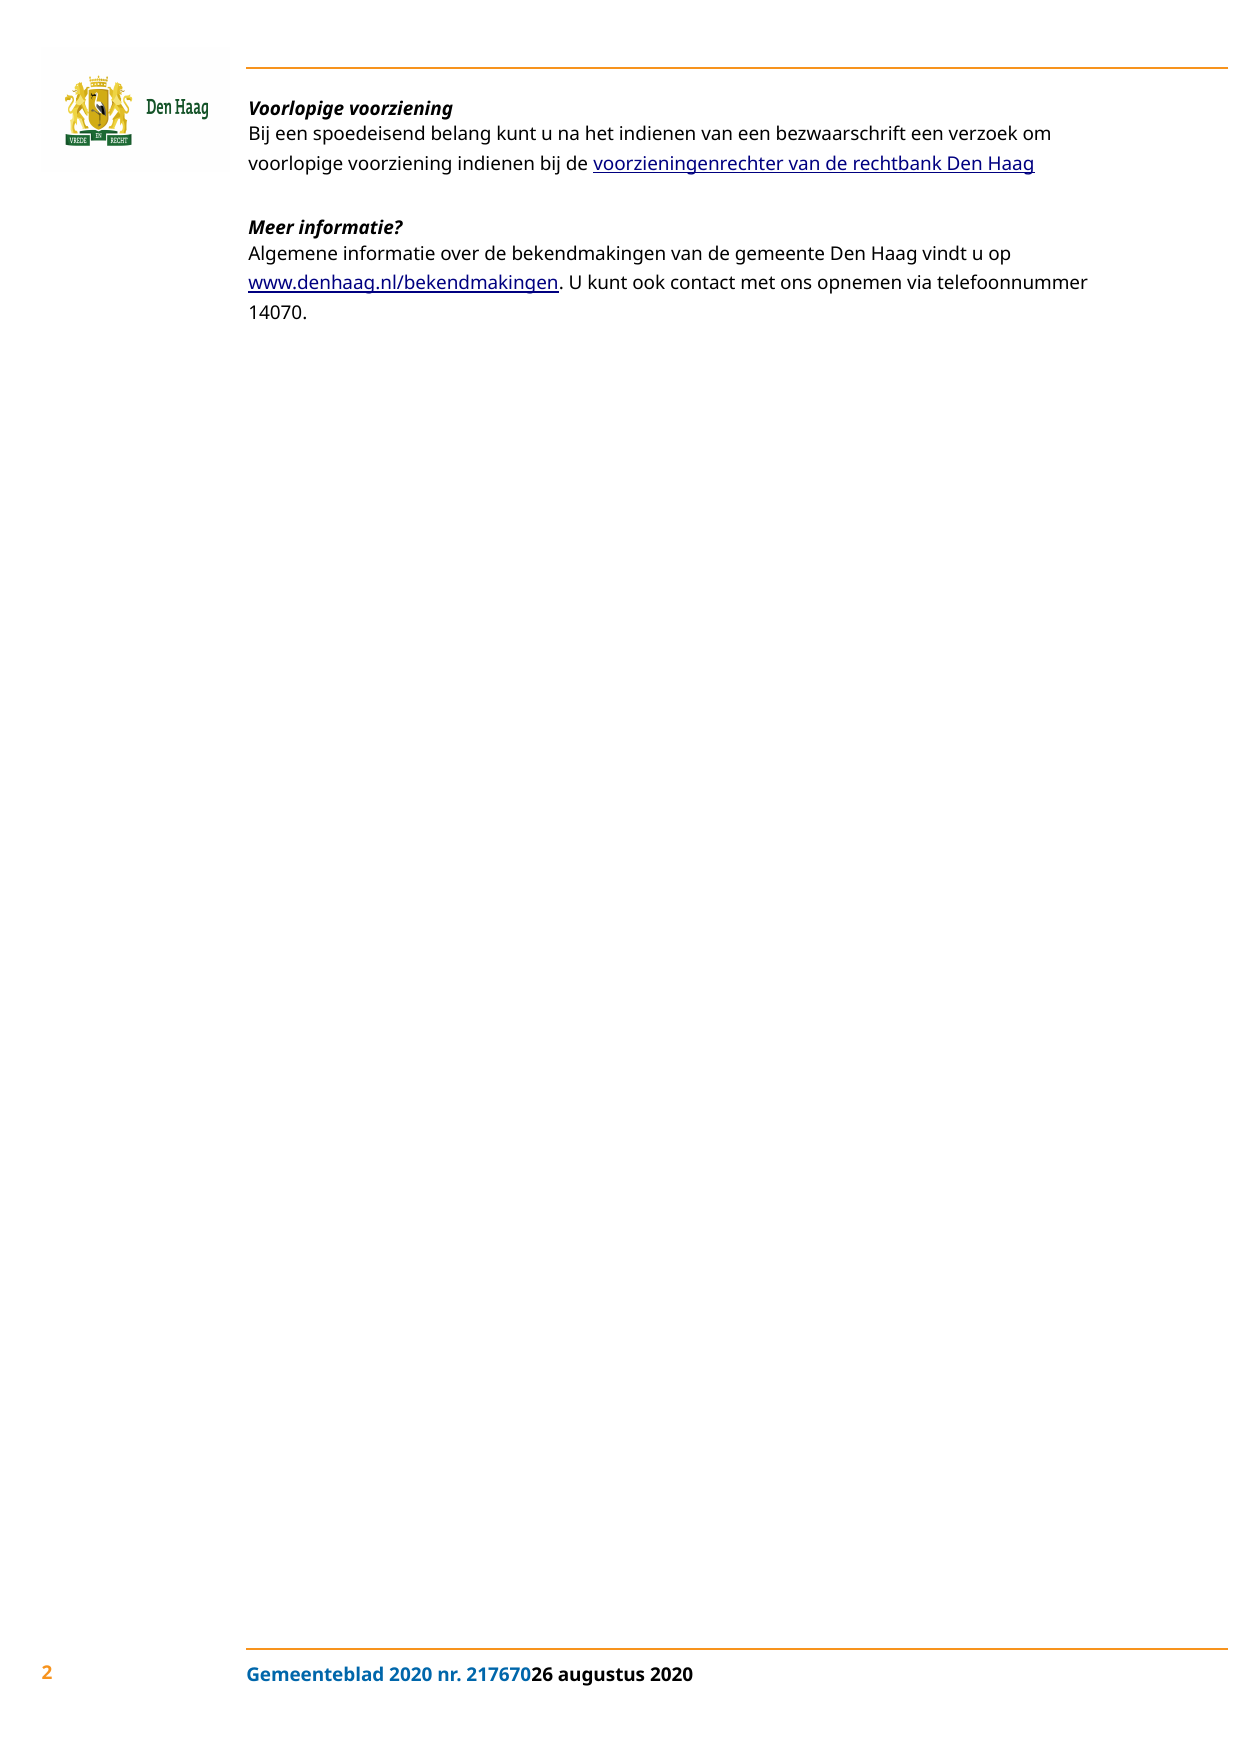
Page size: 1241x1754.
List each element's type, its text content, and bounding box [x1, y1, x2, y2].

text Bij een spoedeisend belang kunt u na het indienen van een bezwaarschrift een verzoek om voorlopige voorziening indienen bij de voorzieningenrechter van de rechtbank Den Haag [248, 121, 1152, 176]
text Meer informatie? [248, 214, 1152, 240]
text Algemene informatie over de bekendmakingen van de gemeente Den Haag vindt u op www.denhaag.nl/bekendmakingen. U kunt ook contact met ons opnemen via telefoonnummer 14070. [248, 240, 1152, 325]
picture [41, 47, 231, 172]
text Voorlopige voorziening [248, 95, 1152, 121]
